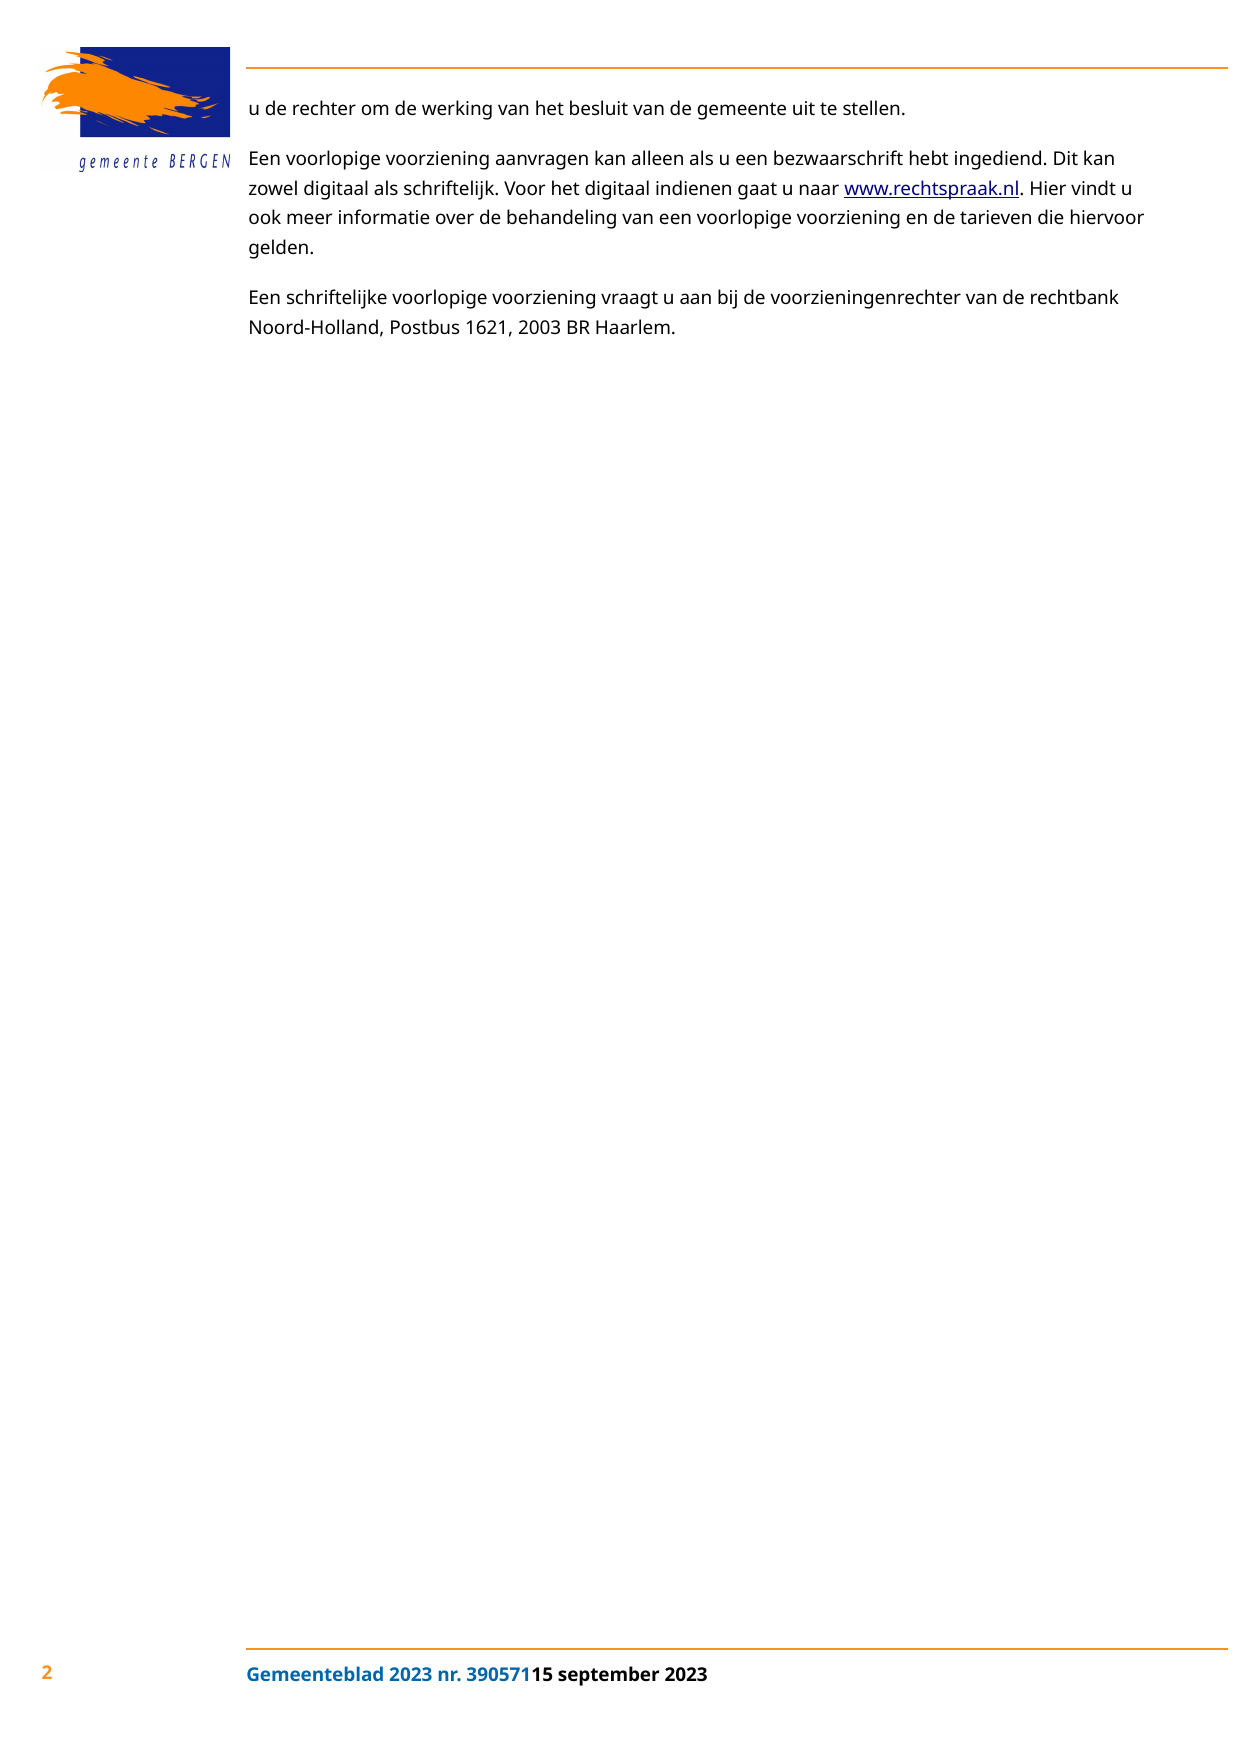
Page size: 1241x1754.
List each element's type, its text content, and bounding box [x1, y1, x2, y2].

picture [41, 47, 231, 172]
text Een schriftelijke voorlopige voorziening vraagt u aan bij de voorzieningenrechter van de rechtbank Noord-Holland, Postbus 1621, 2003 BR Haarlem. [248, 284, 1152, 340]
text Een voorlopige voorziening aanvragen kan alleen als u een bezwaarschrift hebt ingediend. Dit kan zowel digitaal als schriftelijk. Voor het digitaal indienen gaat u naar www.rechtspraak.nl. Hier vindt u ook meer informatie over de behandeling van een voorlopige voorziening en de tarieven die hiervoor gelden. [248, 145, 1152, 260]
text u de rechter om de werking van het besluit van de gemeente uit te stellen. [248, 95, 1152, 121]
